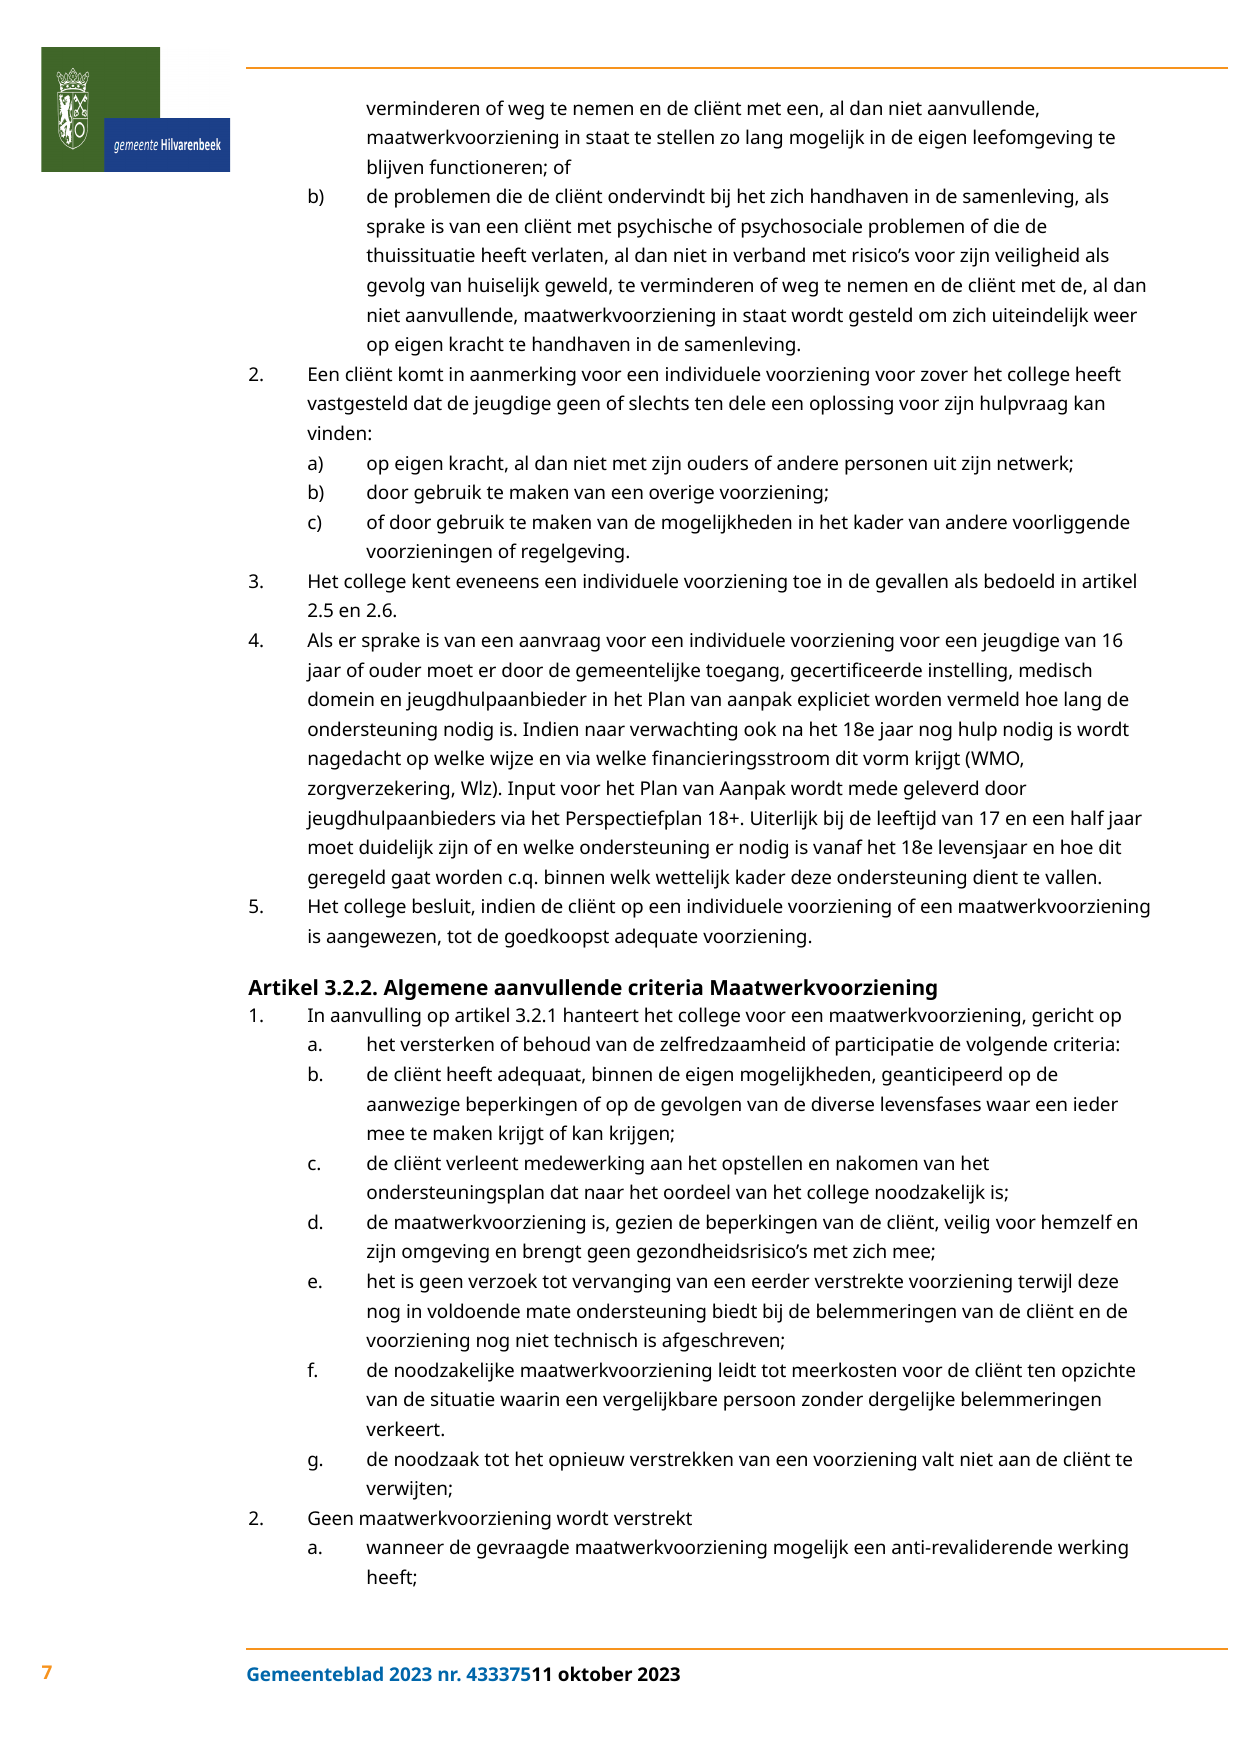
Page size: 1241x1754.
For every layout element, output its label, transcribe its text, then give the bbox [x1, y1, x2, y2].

list verminderen of weg te nemen en de cliënt met een, al dan niet aanvullende, maatwerkvoorziening in staat te stellen zo lang mogelijk in de eigen leefomgeving te blijven functioneren; of [307, 95, 1152, 180]
picture [41, 47, 231, 172]
list Geen maatwerkvoorziening wordt verstrekt [248, 1505, 1152, 1531]
list wanneer de gevraagde maatwerkvoorziening mogelijk een anti-revaliderende werking heeft; [307, 1534, 1152, 1590]
text Artikel 3.2.2. Algemene aanvullende criteria Maatwerkvoorziening [248, 973, 1152, 1002]
list Het college kent eveneens een individuele voorziening toe in de gevallen als bedoeld in artikel 2.5 en 2.6. [248, 568, 1152, 623]
list Een cliënt komt in aanmerking voor een individuele voorziening voor zover het college heeft vastgesteld dat de jeugdige geen of slechts ten dele een oplossing voor zijn hulpvraag kan vinden: [248, 361, 1152, 446]
list op eigen kracht, al dan niet met zijn ouders of andere personen uit zijn netwerk; [307, 450, 1152, 476]
list de problemen die de cliënt ondervindt bij het zich handhaven in de samenleving, als sprake is van een cliënt met psychische of psychosociale problemen of die de thuissituatie heeft verlaten, al dan niet in verband met risico’s voor zijn veiligheid als gevolg van huiselijk geweld, te verminderen of weg te nemen en de cliënt met de, al dan niet aanvullende, maatwerkvoorziening in staat wordt gesteld om zich uiteindelijk weer op eigen kracht te handhaven in de samenleving. [307, 183, 1152, 357]
list In aanvulling op artikel 3.2.1 hanteert het college voor een maatwerkvoorziening, gericht op [248, 1002, 1152, 1028]
list de maatwerkvoorziening is, gezien de beperkingen van de cliënt, veilig voor hemzelf en zijn omgeving en brengt geen gezondheidsrisico’s met zich mee; [307, 1209, 1152, 1264]
list de noodzakelijke maatwerkvoorziening leidt tot meerkosten voor de cliënt ten opzichte van de situatie waarin een vergelijkbare persoon zonder dergelijke belemmeringen verkeert. [307, 1357, 1152, 1442]
list het versterken of behoud van de zelfredzaamheid of participatie de volgende criteria: [307, 1032, 1152, 1057]
list de noodzaak tot het opnieuw verstrekken van een voorziening valt niet aan de cliënt te verwijten; [307, 1446, 1152, 1501]
list Als er sprake is van een aanvraag voor een individuele voorziening voor een jeugdige van 16 jaar of ouder moet er door de gemeentelijke toegang, gecertificeerde instelling, medisch domein en jeugdhulpaanbieder in het Plan van aanpak expliciet worden vermeld hoe lang de ondersteuning nodig is. Indien naar verwachting ook na het 18e jaar nog hulp nodig is wordt nagedacht op welke wijze en via welke financieringsstroom dit vorm krijgt (WMO, zorgverzekering, Wlz). Input voor het Plan van Aanpak wordt mede geleverd door jeugdhulpaanbieders via het Perspectiefplan 18+. Uiterlijk bij de leeftijd van 17 en een half jaar moet duidelijk zijn of en welke ondersteuning er nodig is vanaf het 18e levensjaar en hoe dit geregeld gaat worden c.q. binnen welk wettelijk kader deze ondersteuning dient te vallen. [248, 627, 1152, 890]
list of door gebruik te maken van de mogelijkheden in het kader van andere voorliggende voorzieningen of regelgeving. [307, 509, 1152, 564]
list de cliënt heeft adequaat, binnen de eigen mogelijkheden, geanticipeerd op de aanwezige beperkingen of op de gevolgen van de diverse levensfases waar een ieder mee te maken krijgt of kan krijgen; [307, 1061, 1152, 1146]
list het is geen verzoek tot vervanging van een eerder verstrekte voorziening terwijl deze nog in voldoende mate ondersteuning biedt bij de belemmeringen van de cliënt en de voorziening nog niet technisch is afgeschreven; [307, 1268, 1152, 1353]
list Het college besluit, indien de cliënt op een individuele voorziening of een maatwerkvoorziening is aangewezen, tot de goedkoopst adequate voorziening. [248, 893, 1152, 949]
list door gebruik te maken van een overige voorziening; [307, 479, 1152, 505]
list de cliënt verleent medewerking aan het opstellen en nakomen van het ondersteuningsplan dat naar het oordeel van het college noodzakelijk is; [307, 1150, 1152, 1205]
